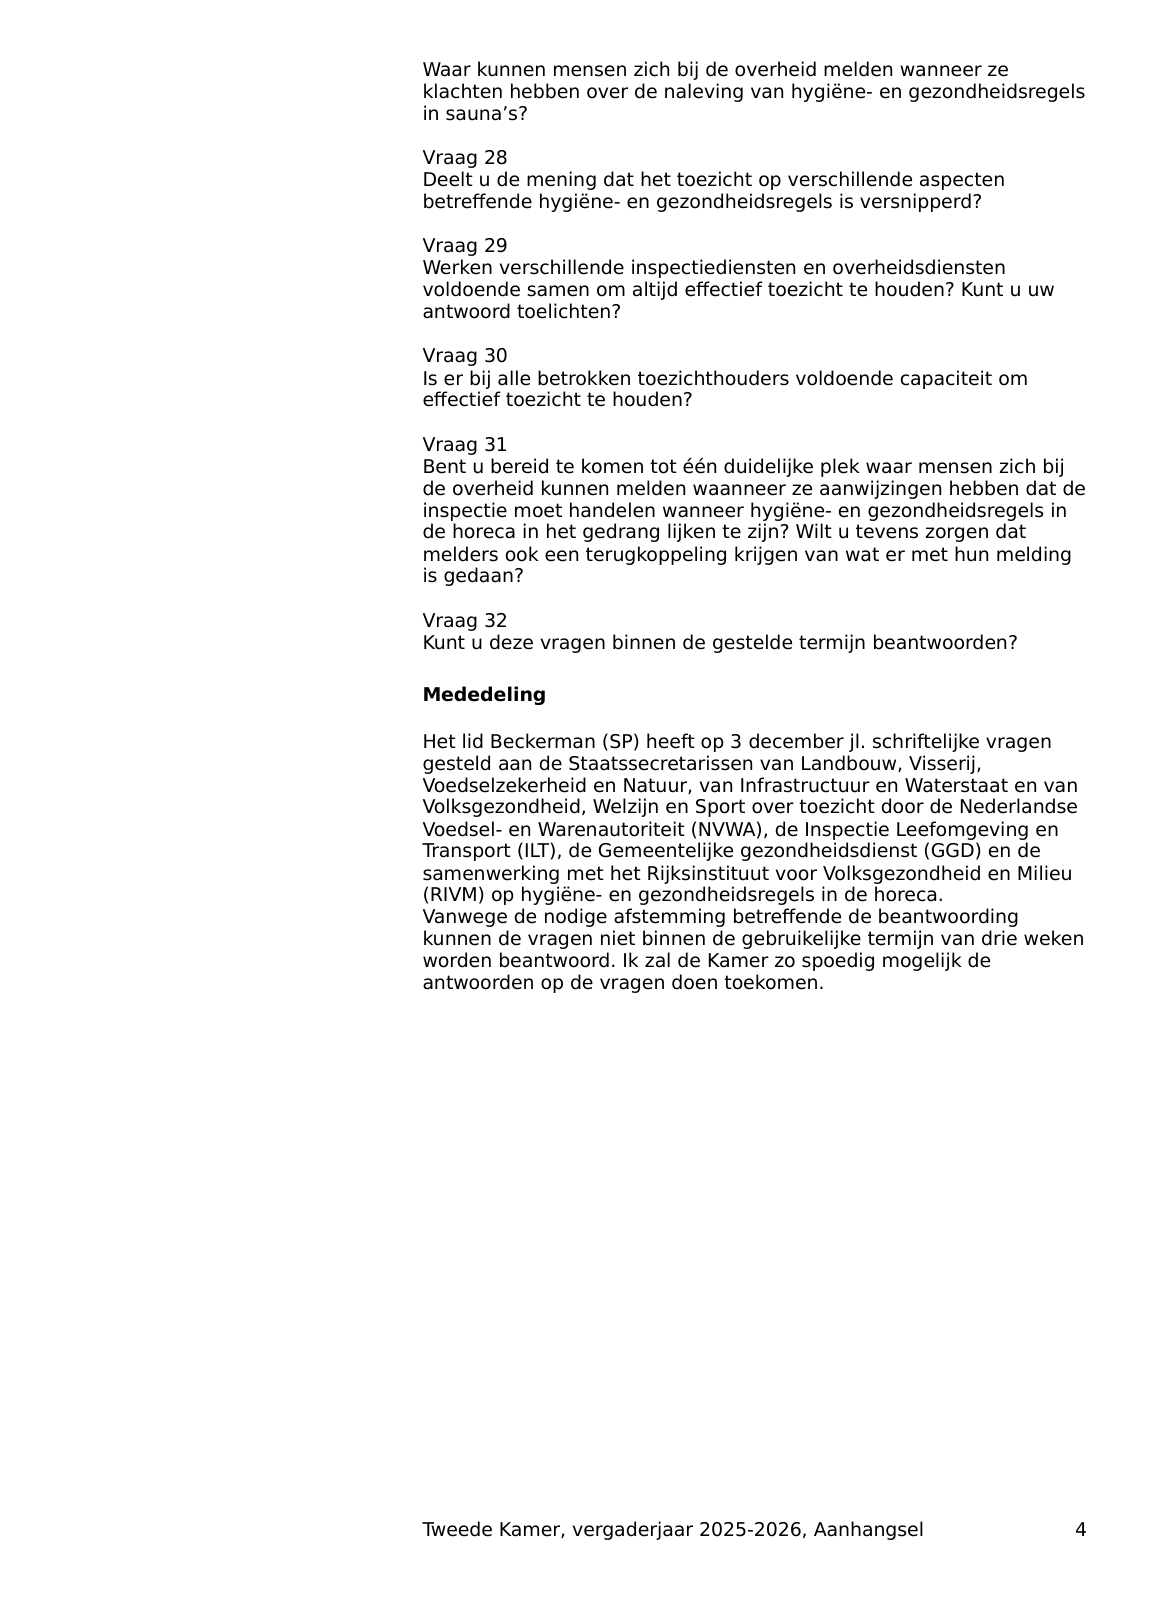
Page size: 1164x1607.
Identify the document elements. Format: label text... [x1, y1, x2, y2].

text Waar kunnen mensen zich bij de overheid melden wanneer ze klachten hebben over de naleving van hygiëne- en gezondheidsregels in sauna’s? [422, 59, 1087, 125]
text Vraag 30 [422, 345, 1087, 367]
text Vraag 31 [422, 433, 1087, 456]
text Vanwege de nodige afstemming betreffende de beantwoording kunnen de vragen niet binnen de gebruikelijke termijn van drie weken worden beantwoord. Ik zal de Kamer zo spoedig mogelijk de antwoorden op de vragen doen toekomen. [422, 906, 1087, 994]
text Vraag 28 [422, 147, 1087, 169]
subtitle Mededeling [422, 683, 1087, 706]
text Werken verschillende inspectiediensten en overheidsdiensten voldoende samen om altijd effectief toezicht te houden? Kunt u uw antwoord toelichten? [422, 257, 1087, 323]
text Deelt u de mening dat het toezicht op verschillende aspecten betreffende hygiëne- en gezondheidsregels is versnipperd? [422, 169, 1087, 213]
text Vraag 32 [422, 609, 1087, 632]
text Vraag 29 [422, 235, 1087, 257]
text Is er bij alle betrokken toezichthouders voldoende capaciteit om effectief toezicht te houden? [422, 367, 1087, 411]
text Bent u bereid te komen tot één duidelijke plek waar mensen zich bij de overheid kunnen melden waanneer ze aanwijzingen hebben dat de inspectie moet handelen wanneer hygiëne- en gezondheidsregels in de horeca in het gedrang lijken te zijn? Wilt u tevens zorgen dat melders ook een terugkoppeling krijgen van wat er met hun melding is gedaan? [422, 456, 1087, 587]
text Het lid Beckerman (SP) heeft op 3 december jl. schriftelijke vragen gesteld aan de Staatssecretarissen van Landbouw, Visserij, Voedselzekerheid en Natuur, van Infrastructuur en Waterstaat en van Volksgezondheid, Welzijn en Sport over toezicht door de Nederlandse Voedsel- en Warenautoriteit (NVWA), de Inspectie Leefomgeving en Transport (ILT), de Gemeentelijke gezondheidsdienst (GGD) en de samenwerking met het Rijksinstituut voor Volksgezondheid en Milieu (RIVM) op hygiëne- en gezondheidsregels in de horeca. [422, 731, 1087, 906]
text Kunt u deze vragen binnen de gestelde termijn beantwoorden? [422, 632, 1087, 653]
